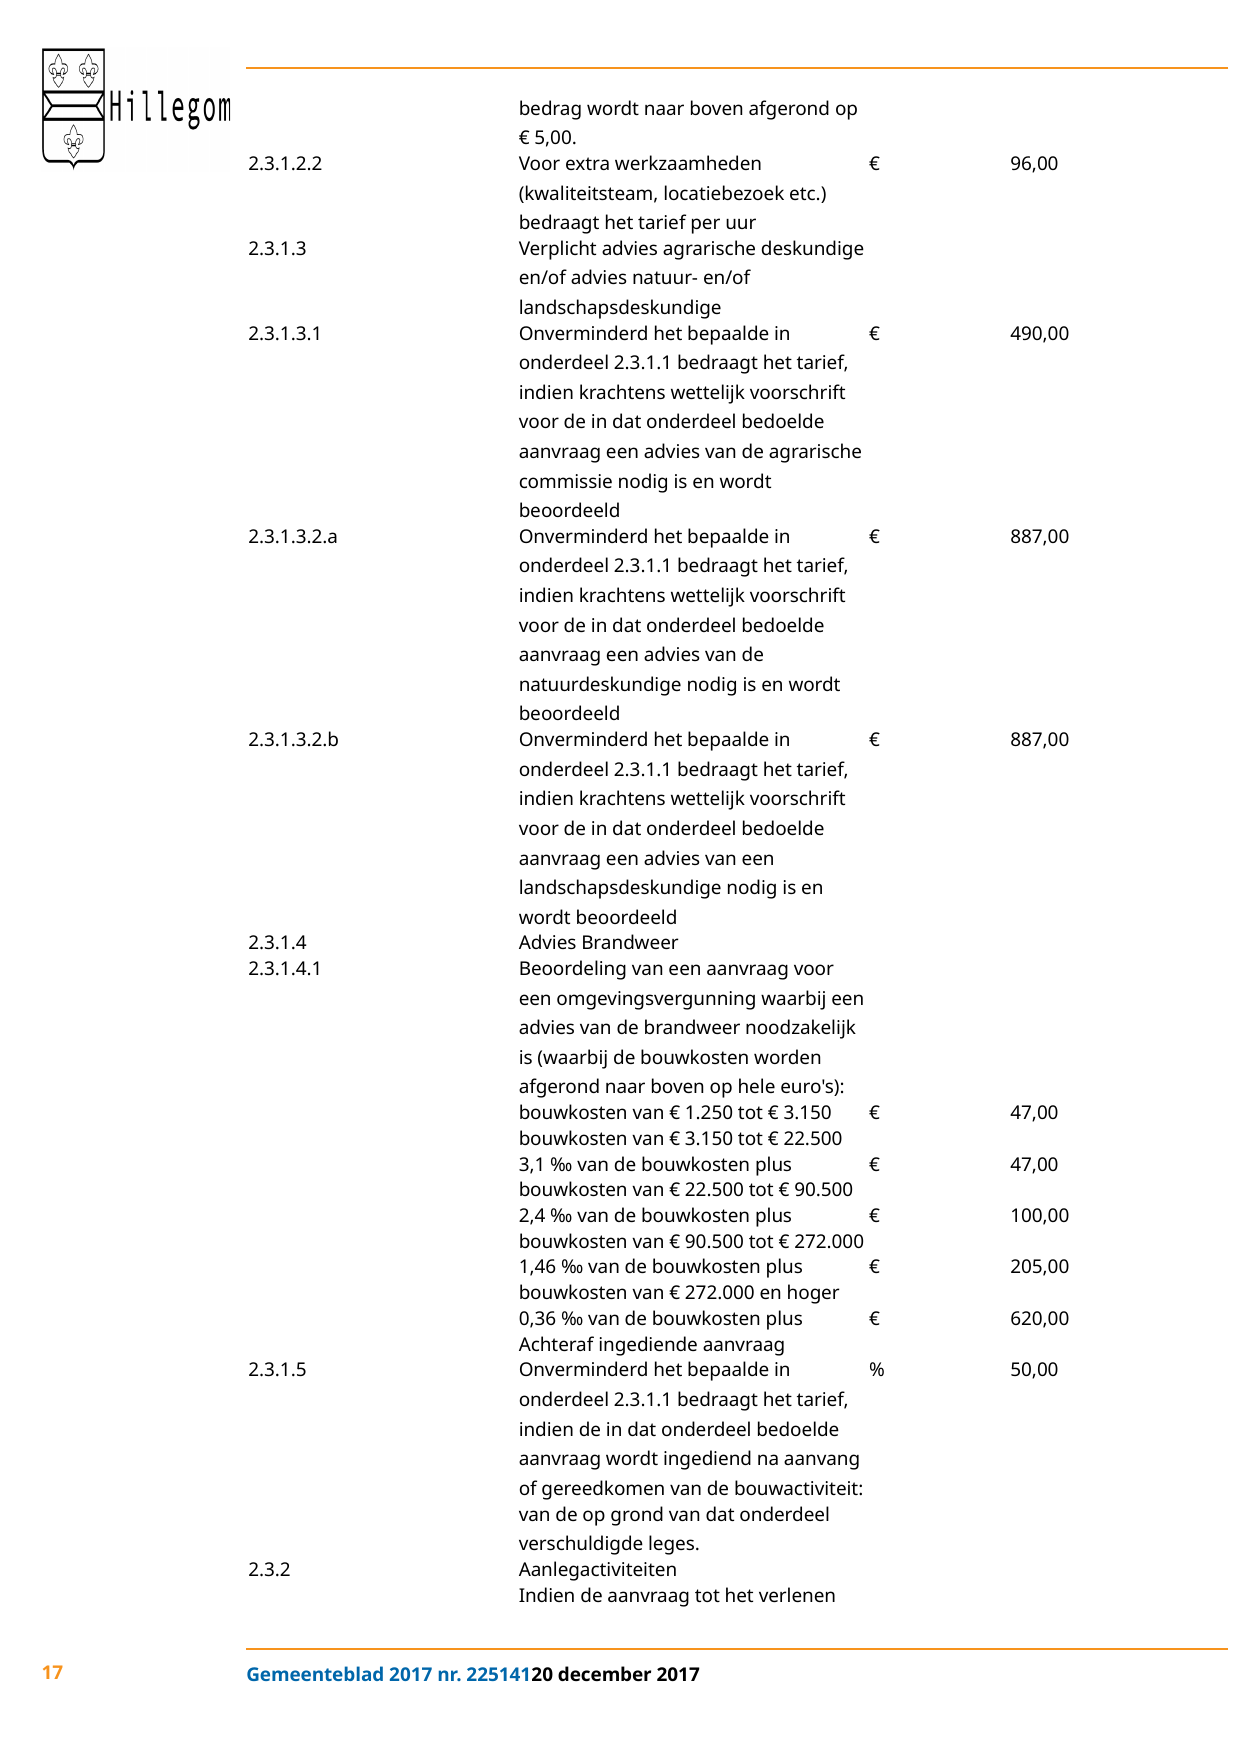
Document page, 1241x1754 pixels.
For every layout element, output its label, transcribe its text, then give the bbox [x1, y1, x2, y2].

table_cell € [869, 523, 1010, 726]
table_cell € [869, 1151, 1010, 1177]
table_cell 96,00 [1010, 150, 1152, 235]
table_cell bouwkosten van € 1.250 tot € 3.150 [519, 1099, 869, 1125]
table_cell Onverminderd het bepaalde in onderdeel 2.3.1.1 bedraagt het tarief, indien krachtens wettelijk voorschrift voor de in dat onderdeel bedoelde aanvraag een advies van een landschapsdeskundige nodig is en wordt beoordeeld [519, 726, 869, 929]
table_cell [1010, 1556, 1152, 1582]
table_cell [248, 95, 518, 150]
table_cell bouwkosten van € 272.000 en hoger [519, 1280, 869, 1305]
table_cell € [869, 150, 1010, 235]
table_cell Onverminderd het bepaalde in onderdeel 2.3.1.1 bedraagt het tarief, indien krachtens wettelijk voorschrift voor de in dat onderdeel bedoelde aanvraag een advies van de agrarische commissie nodig is en wordt beoordeeld [519, 320, 869, 523]
table_cell % [869, 1357, 1010, 1501]
table_cell € [869, 1099, 1010, 1125]
table_cell [1010, 95, 1152, 150]
picture [41, 47, 231, 172]
table_cell bedrag wordt naar boven afgerond op € 5,00. [519, 95, 869, 150]
table_cell Achteraf ingediende aanvraag [519, 1331, 869, 1357]
table_cell Verplicht advies agrarische deskundige en/of advies natuur- en/of landschapsdeskundige [519, 235, 869, 320]
table_cell [248, 1280, 518, 1305]
table_cell [1010, 235, 1152, 320]
table_cell [869, 1501, 1010, 1556]
table_cell Onverminderd het bepaalde in onderdeel 2.3.1.1 bedraagt het tarief, indien krachtens wettelijk voorschrift voor de in dat onderdeel bedoelde aanvraag een advies van de natuurdeskundige nodig is en wordt beoordeeld [519, 523, 869, 726]
table_cell 50,00 [1010, 1357, 1152, 1501]
table_cell [1010, 930, 1152, 955]
table_cell 47,00 [1010, 1099, 1152, 1125]
table_cell Voor extra werkzaamheden (kwaliteitsteam, locatiebezoek etc.) bedraagt het tarief per uur [519, 150, 869, 235]
table_cell 2.3.1.3 [248, 235, 518, 320]
table_cell [869, 1177, 1010, 1202]
table_cell 100,00 [1010, 1202, 1152, 1228]
table_cell [1010, 1177, 1152, 1202]
table_cell [248, 1177, 518, 1202]
table_cell 2,4 ‰ van de bouwkosten plus [519, 1202, 869, 1228]
table_cell 2.3.1.2.2 [248, 150, 518, 235]
table_cell [869, 1228, 1010, 1254]
table_cell € [869, 320, 1010, 523]
table_cell [248, 1582, 518, 1607]
table_cell 205,00 [1010, 1254, 1152, 1279]
table_cell bouwkosten van € 90.500 tot € 272.000 [519, 1228, 869, 1254]
table_cell [248, 1254, 518, 1279]
table_cell [248, 1305, 518, 1331]
table_cell [1010, 1331, 1152, 1357]
table_cell van de op grond van dat onderdeel verschuldigde leges. [519, 1501, 869, 1556]
table_cell [248, 1228, 518, 1254]
table_cell 2.3.1.4.1 [248, 955, 518, 1099]
table_cell 2.3.1.5 [248, 1357, 518, 1501]
table_cell € [869, 1305, 1010, 1331]
table_cell 2.3.1.4 [248, 930, 518, 955]
table_cell 1,46 ‰ van de bouwkosten plus [519, 1254, 869, 1279]
table_cell Onverminderd het bepaalde in onderdeel 2.3.1.1 bedraagt het tarief, indien de in dat onderdeel bedoelde aanvraag wordt ingediend na aanvang of gereedkomen van de bouwactiviteit: [519, 1357, 869, 1501]
table_cell 47,00 [1010, 1151, 1152, 1177]
table_cell 887,00 [1010, 726, 1152, 929]
table_cell [248, 1331, 518, 1357]
table_cell [1010, 1228, 1152, 1254]
table_cell Aanlegactiviteiten [519, 1556, 869, 1582]
table_cell 2.3.1.3.1 [248, 320, 518, 523]
table_cell [869, 235, 1010, 320]
table_cell 490,00 [1010, 320, 1152, 523]
table_cell [248, 1501, 518, 1556]
table_cell 2.3.1.3.2.a [248, 523, 518, 726]
table_cell [1010, 1501, 1152, 1556]
table_cell [248, 1151, 518, 1177]
table_cell [869, 1331, 1010, 1357]
table_cell € [869, 726, 1010, 929]
table_cell [1010, 1125, 1152, 1151]
table_cell 3,1 ‰ van de bouwkosten plus [519, 1151, 869, 1177]
table_cell 2.3.1.3.2.b [248, 726, 518, 929]
table_cell 887,00 [1010, 523, 1152, 726]
table_cell € [869, 1254, 1010, 1279]
table_cell € [869, 1202, 1010, 1228]
table_cell bouwkosten van € 22.500 tot € 90.500 [519, 1177, 869, 1202]
table_cell [1010, 1582, 1152, 1607]
table_cell [248, 1099, 518, 1125]
table_cell Advies Brandweer [519, 930, 869, 955]
table_cell [869, 95, 1010, 150]
table_cell [869, 955, 1010, 1099]
table_cell bouwkosten van € 3.150 tot € 22.500 [519, 1125, 869, 1151]
table_cell [869, 930, 1010, 955]
table_cell [1010, 955, 1152, 1099]
table_cell [869, 1125, 1010, 1151]
table_cell [248, 1202, 518, 1228]
table_cell [248, 1125, 518, 1151]
table_cell [869, 1556, 1010, 1582]
table_cell [869, 1582, 1010, 1607]
table_cell 0,36 ‰ van de bouwkosten plus [519, 1305, 869, 1331]
table_cell Beoordeling van een aanvraag voor een omgevingsvergunning waarbij een advies van de brandweer noodzakelijk is (waarbij de bouwkosten worden afgerond naar boven op hele euro's): [519, 955, 869, 1099]
table_cell 2.3.2 [248, 1556, 518, 1582]
table_cell [1010, 1280, 1152, 1305]
table_cell Indien de aanvraag tot het verlenen [519, 1582, 869, 1607]
table_cell [869, 1280, 1010, 1305]
table_cell 620,00 [1010, 1305, 1152, 1331]
